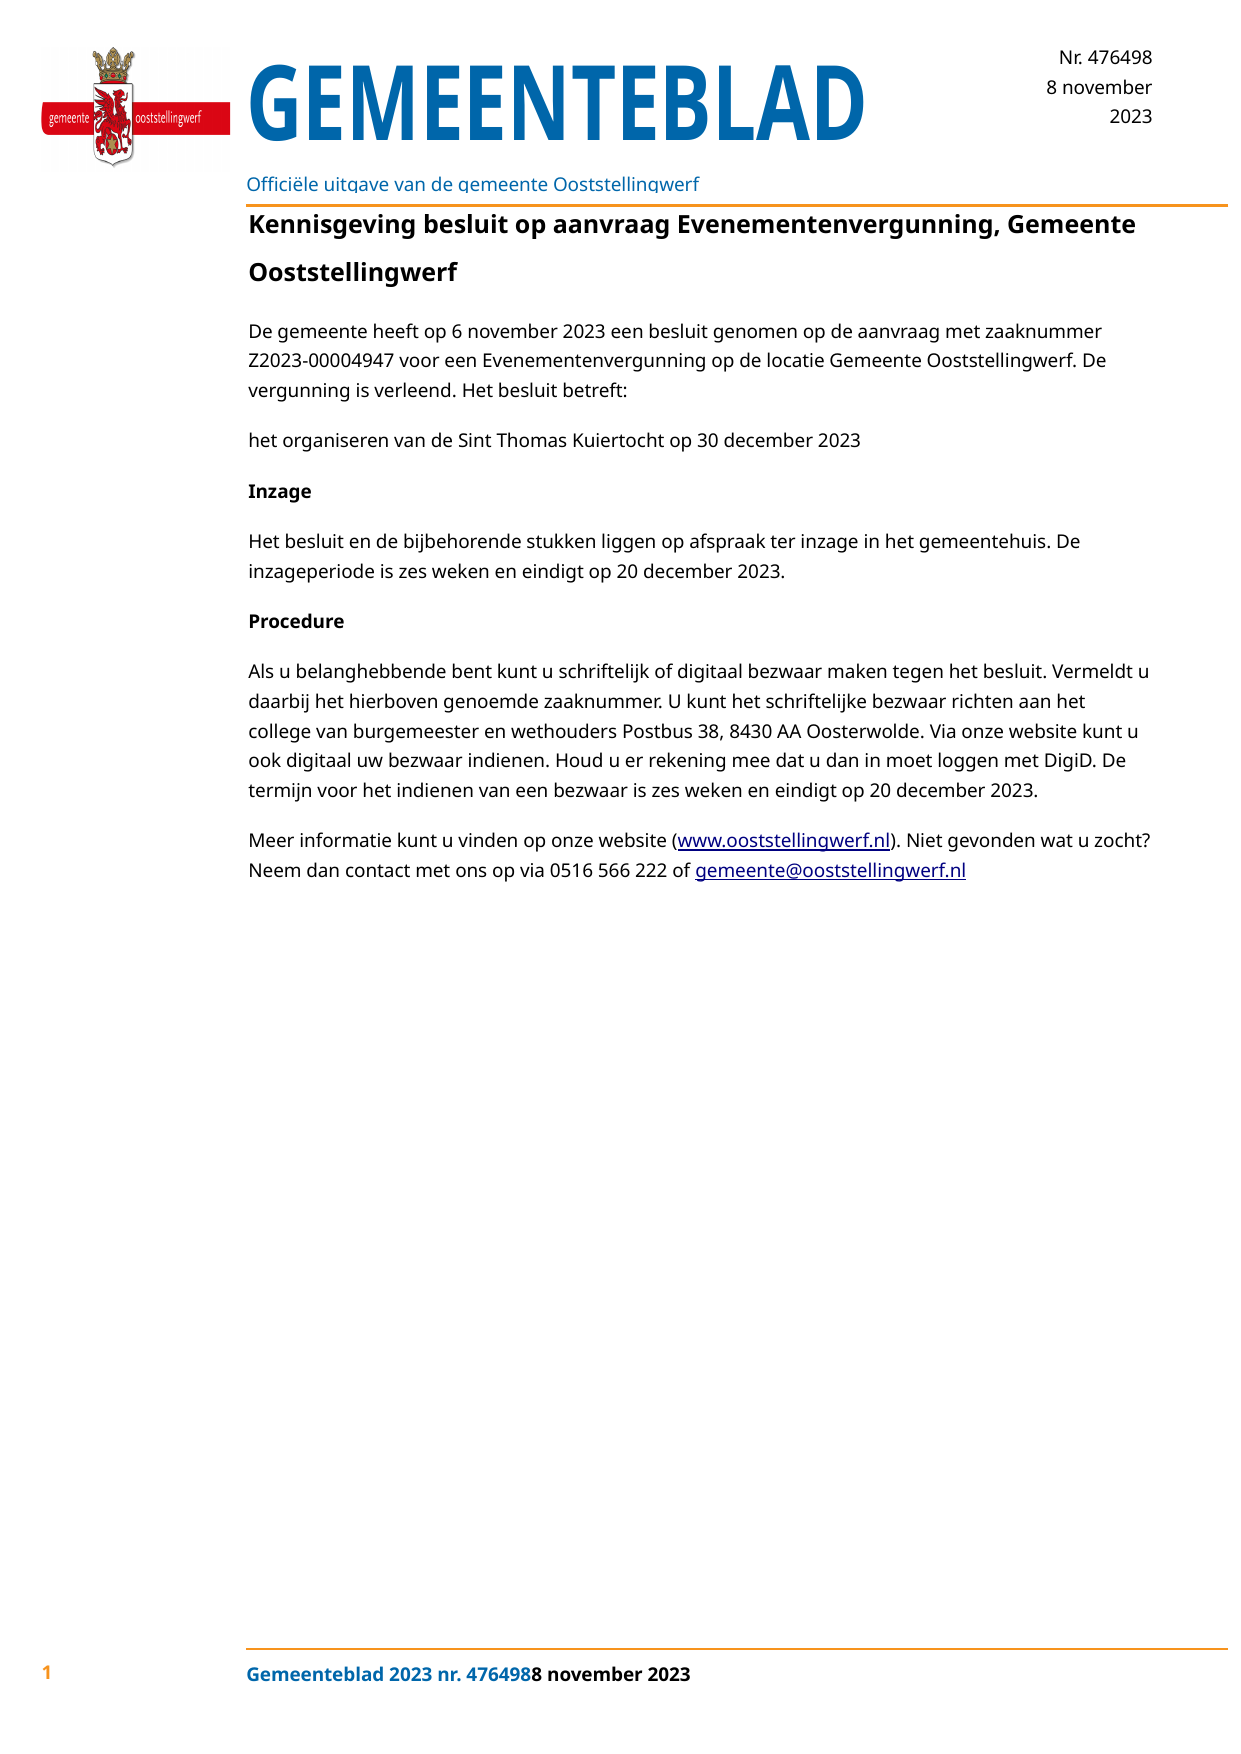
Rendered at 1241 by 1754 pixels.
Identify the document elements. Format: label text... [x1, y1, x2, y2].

text Het besluit en de bijbehorende stukken liggen op afspraak ter inzage in het gemeentehuis. De inzageperiode is zes weken en eindigt op 20 december 2023. [248, 528, 1152, 584]
text het organiseren van de Sint Thomas Kuiertocht op 30 december 2023 [248, 427, 1152, 453]
text Als u belanghebbende bent kunt u schriftelijk of digitaal bezwaar maken tegen het besluit. Vermeldt u daarbij het hierboven genoemde zaaknummer. U kunt het schriftelijke bezwaar richten aan het college van burgemeester en wethouders Postbus 38, 8430 AA Oosterwolde. Via onze website kunt u ook digitaal uw bezwaar indienen. Houd u er rekening mee dat u dan in moet loggen met DigiD. De termijn voor het indienen van een bezwaar is zes weken en eindigt op 20 december 2023. [248, 659, 1152, 803]
text Meer informatie kunt u vinden op onze website (www.ooststellingwerf.nl). Niet gevonden wat u zocht? Neem dan contact met ons op via 0516 566 222 of gemeente@ooststellingwerf.nl [248, 827, 1152, 883]
text De gemeente heeft op 6 november 2023 een besluit genomen op de aanvraag met zaaknummer Z2023-00004947 voor een Evenementenvergunning op de locatie Gemeente Ooststellingwerf. De vergunning is verleend. Het besluit betreft: [248, 318, 1152, 403]
text Kennisgeving besluit op aanvraag Evenementenvergunning, Gemeente Ooststellingwerf [248, 207, 1152, 288]
picture [41, 47, 231, 172]
text Inzage [248, 478, 1152, 504]
text Procedure [248, 608, 1152, 634]
